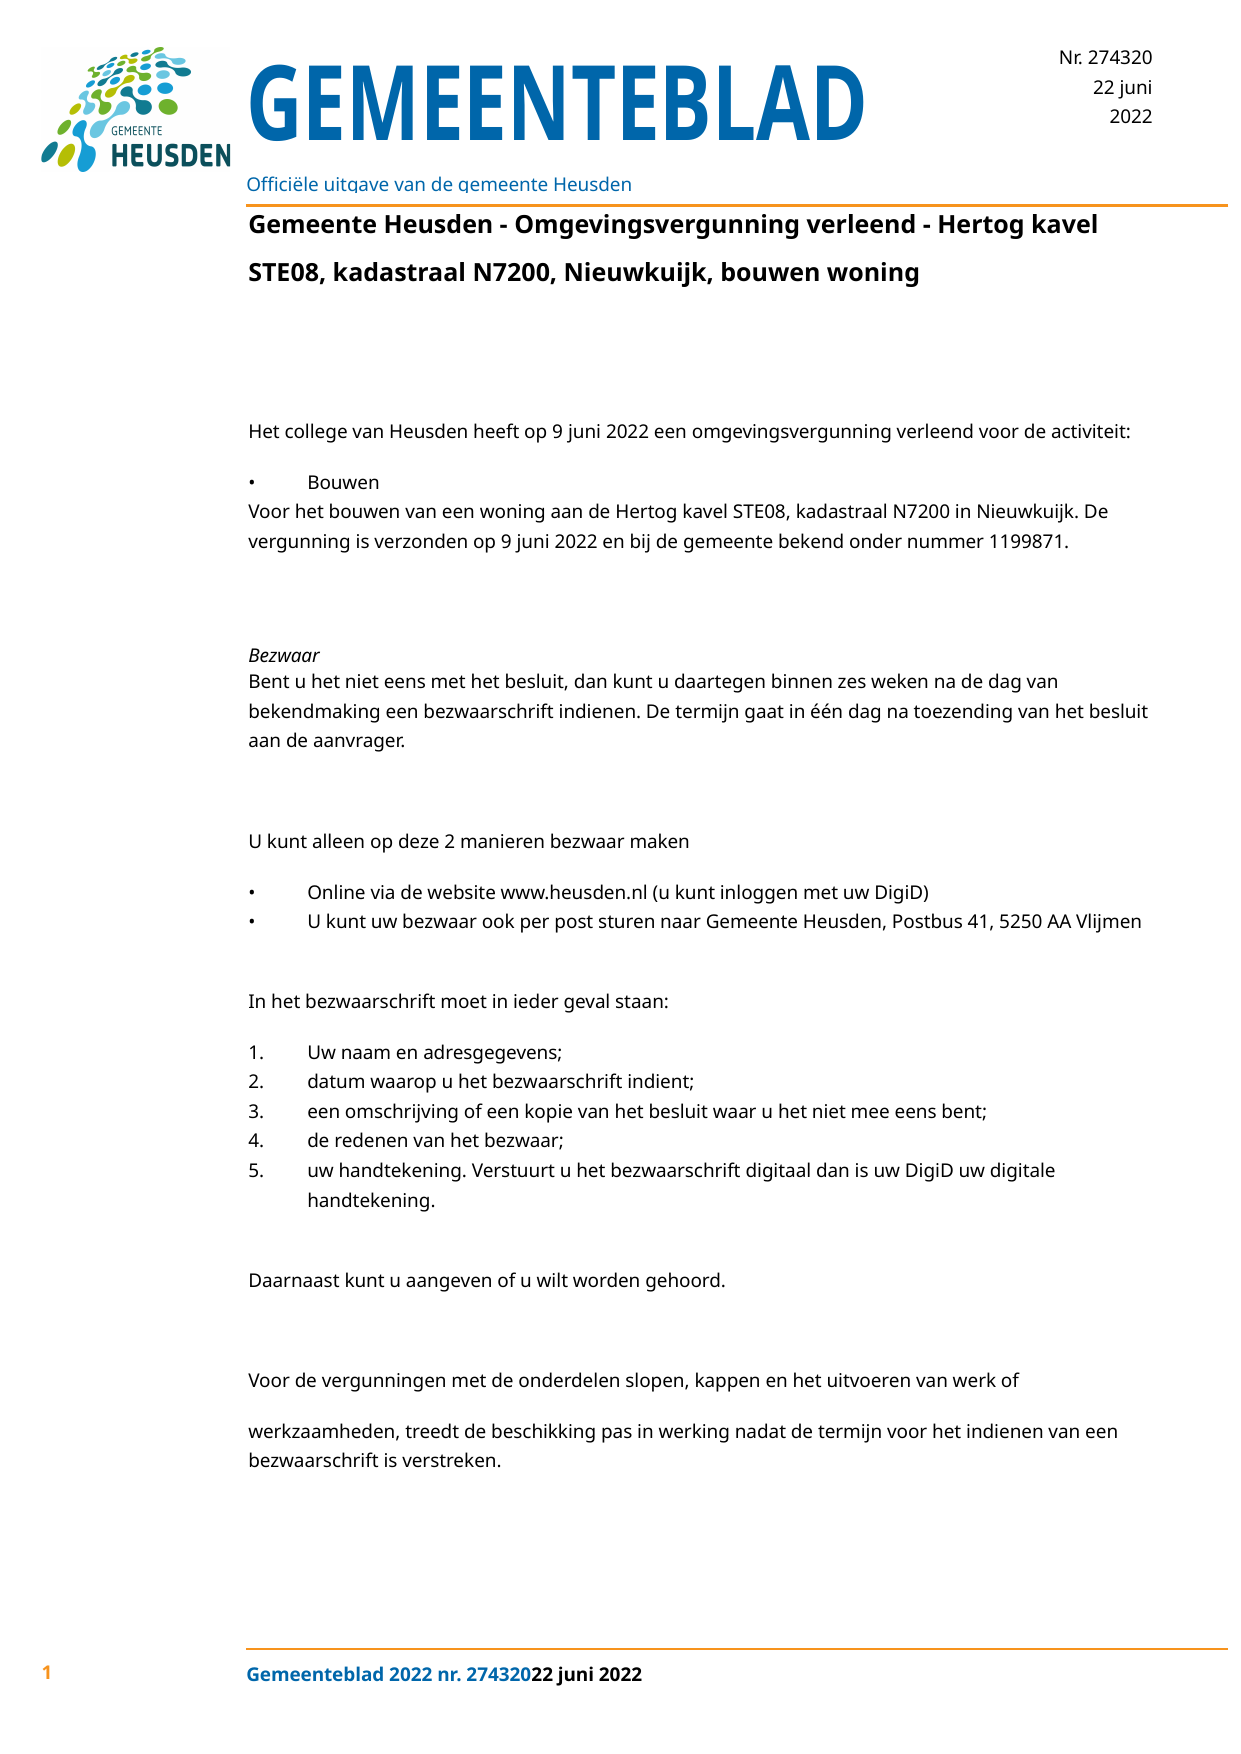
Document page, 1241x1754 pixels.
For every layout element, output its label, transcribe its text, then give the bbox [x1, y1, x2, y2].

list datum waarop u het bezwaarschrift indient; [248, 1068, 1152, 1094]
text Bezwaar [248, 643, 1152, 668]
list U kunt uw bezwaar ook per post sturen naar Gemeente Heusden, Postbus 41, 5250 AA Vlijmen [248, 908, 1152, 934]
list een omschrijving of een kopie van het besluit waar u het niet mee eens bent; [248, 1098, 1152, 1124]
text U kunt alleen op deze 2 manieren bezwaar maken [248, 828, 1152, 854]
list Online via de website www.heusden.nl (u kunt inloggen met uw DigiD) [248, 879, 1152, 904]
text werkzaamheden, treedt de beschikking pas in werking nadat de termijn voor het indienen van een bezwaarschrift is verstreken. [248, 1418, 1152, 1473]
text Gemeente Heusden - Omgevingsvergunning verleend - Hertog kavel STE08, kadastraal N7200, Nieuwkuijk, bouwen woning [248, 207, 1152, 288]
list Uw naam en adresgegevens; [248, 1039, 1152, 1064]
text Daarnaast kunt u aangeven of u wilt worden gehoord. [248, 1267, 1152, 1292]
text Voor het bouwen van een woning aan de Hertog kavel STE08, kadastraal N7200 in Nieuwkuijk. De vergunning is verzonden op 9 juni 2022 en bij de gemeente bekend onder nummer 1199871. [248, 499, 1152, 554]
list uw handtekening. Verstuurt u het bezwaarschrift digitaal dan is uw DigiD uw digitale handtekening. [248, 1157, 1152, 1212]
picture [41, 47, 231, 172]
text Voor de vergunningen met de onderdelen slopen, kappen en het uitvoeren van werk of [248, 1368, 1152, 1393]
text Bent u het niet eens met het besluit, dan kunt u daartegen binnen zes weken na de dag van bekendmaking een bezwaarschrift indienen. De termijn gaat in één dag na toezending van het besluit aan de aanvrager. [248, 668, 1152, 753]
text Het college van Heusden heeft op 9 juni 2022 een omgevingsvergunning verleend voor de activiteit: [248, 419, 1152, 444]
list de redenen van het bezwaar; [248, 1128, 1152, 1153]
text In het bezwaarschrift moet in ieder geval staan: [248, 988, 1152, 1014]
list Bouwen [248, 469, 1152, 495]
